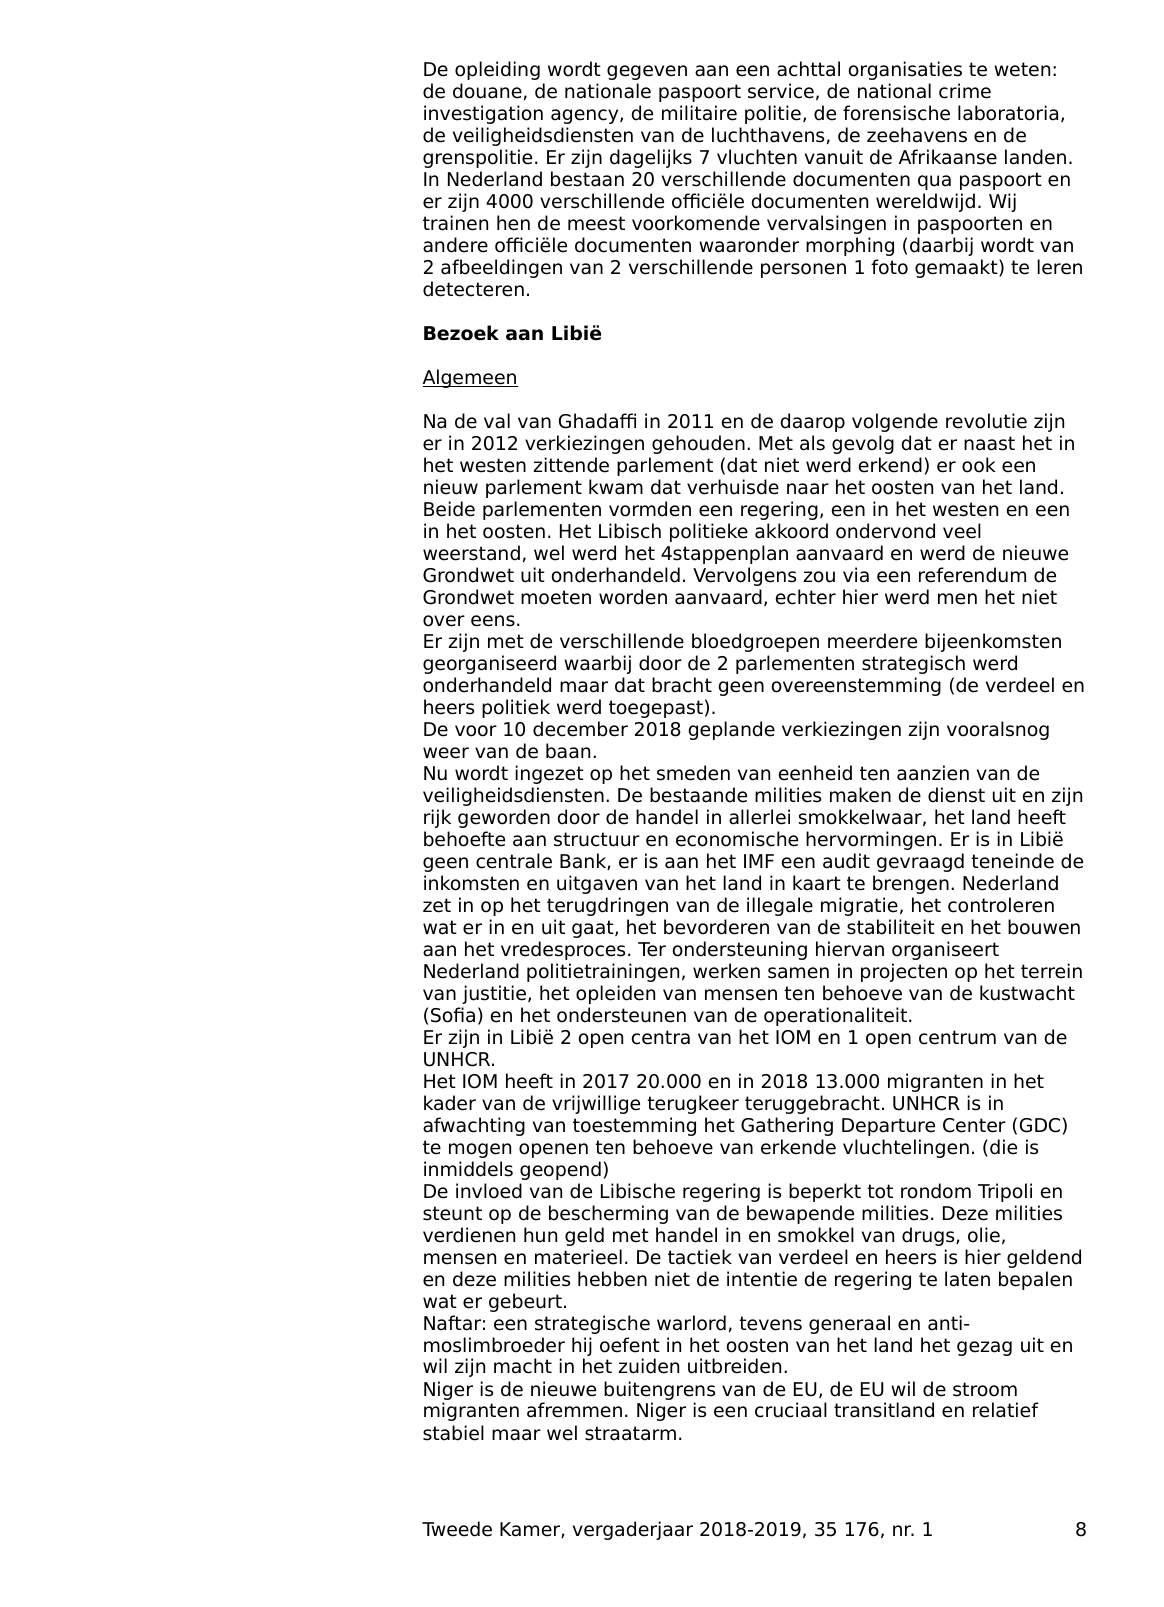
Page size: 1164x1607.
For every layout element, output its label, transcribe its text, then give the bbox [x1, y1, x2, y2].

text De voor 10 december 2018 geplande verkiezingen zijn vooralsnog weer van de baan. [422, 719, 1087, 763]
text Naftar: een strategische warlord, tevens generaal en anti-moslimbroeder hij oefent in het oosten van het land het gezag uit en wil zijn macht in het zuiden uitbreiden. [422, 1312, 1087, 1378]
text Nu wordt ingezet op het smeden van eenheid ten aanzien van de veiligheidsdiensten. De bestaande milities maken de dienst uit en zijn rijk geworden door de handel in allerlei smokkelwaar, het land heeft behoefte aan structuur en economische hervormingen. Er is in Libië geen centrale Bank, er is aan het IMF een audit gevraagd teneinde de inkomsten en uitgaven van het land in kaart te brengen. Nederland zet in op het terugdringen van de illegale migratie, het controleren wat er in en uit gaat, het bevorderen van de stabiliteit en het bouwen aan het vredesproces. Ter ondersteuning hiervan organiseert Nederland politietrainingen, werken samen in projecten op het terrein van justitie, het opleiden van mensen ten behoeve van de kustwacht (Sofia) en het ondersteunen van de operationaliteit. [422, 763, 1087, 1027]
text Er zijn in Libië 2 open centra van het IOM en 1 open centrum van de UNHCR. [422, 1027, 1087, 1071]
subtitle Algemeen [422, 367, 1087, 389]
text De opleiding wordt gegeven aan een achttal organisaties te weten: de douane, de nationale paspoort service, de national crime investigation agency, de militaire politie, de forensische laboratoria, de veiligheidsdiensten van de luchthavens, de zeehavens en de grenspolitie. Er zijn dagelijks 7 vluchten vanuit de Afrikaanse landen. [422, 59, 1087, 169]
subtitle Bezoek aan Libië [422, 323, 1087, 345]
text Er zijn met de verschillende bloedgroepen meerdere bijeenkomsten georganiseerd waarbij door de 2 parlementen strategisch werd onderhandeld maar dat bracht geen overeenstemming (de verdeel en heers politiek werd toegepast). [422, 631, 1087, 719]
text Niger is de nieuwe buitengrens van de EU, de EU wil de stroom migranten afremmen. Niger is een cruciaal transitland en relatief stabiel maar wel straatarm. [422, 1378, 1087, 1444]
text De invloed van de Libische regering is beperkt tot rondom Tripoli en steunt op de bescherming van de bewapende milities. Deze milities verdienen hun geld met handel in en smokkel van drugs, olie, mensen en materieel. De tactiek van verdeel en heers is hier geldend en deze milities hebben niet de intentie de regering te laten bepalen wat er gebeurt. [422, 1181, 1087, 1312]
text In Nederland bestaan 20 verschillende documenten qua paspoort en er zijn 4000 verschillende officiële documenten wereldwijd. Wij trainen hen de meest voorkomende vervalsingen in paspoorten en andere officiële documenten waaronder morphing (daarbij wordt van 2 afbeeldingen van 2 verschillende personen 1 foto gemaakt) te leren detecteren. [422, 169, 1087, 301]
text Het IOM heeft in 2017 20.000 en in 2018 13.000 migranten in het kader van de vrijwillige terugkeer teruggebracht. UNHCR is in afwachting van toestemming het Gathering Departure Center (GDC) te mogen openen ten behoeve van erkende vluchtelingen. (die is inmiddels geopend) [422, 1071, 1087, 1181]
text Na de val van Ghadaffi in 2011 en de daarop volgende revolutie zijn er in 2012 verkiezingen gehouden. Met als gevolg dat er naast het in het westen zittende parlement (dat niet werd erkend) er ook een nieuw parlement kwam dat verhuisde naar het oosten van het land. Beide parlementen vormden een regering, een in het westen en een in het oosten. Het Libisch politieke akkoord ondervond veel weerstand, wel werd het 4stappenplan aanvaard en werd de nieuwe Grondwet uit onderhandeld. Vervolgens zou via een referendum de Grondwet moeten worden aanvaard, echter hier werd men het niet over eens. [422, 411, 1087, 631]
